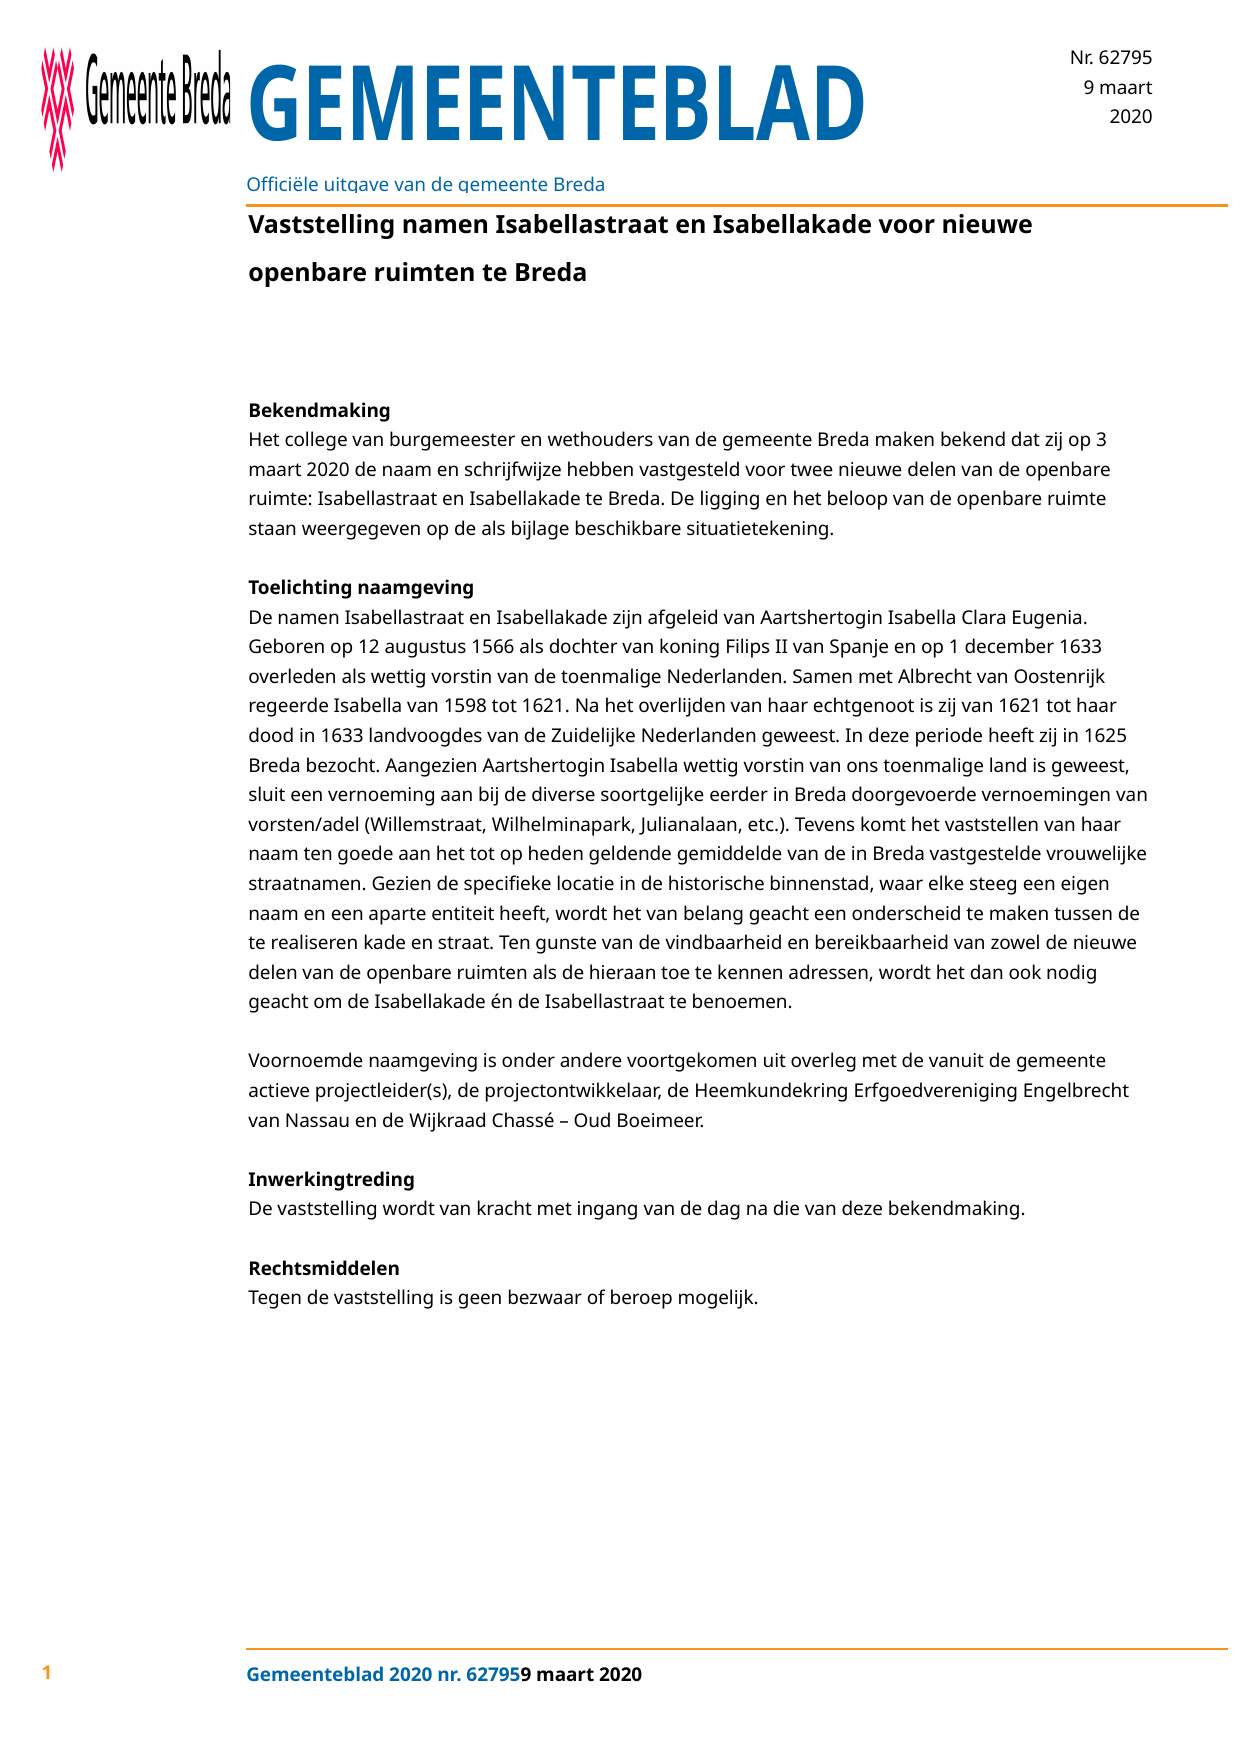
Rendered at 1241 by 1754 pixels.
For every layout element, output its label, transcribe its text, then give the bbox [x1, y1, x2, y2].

text Het college van burgemeester en wethouders van de gemeente Breda maken bekend dat zij op 3 maart 2020 de naam en schrijfwijze hebben vastgesteld voor twee nieuwe delen van de openbare ruimte: Isabellastraat en Isabellakade te Breda. De ligging en het beloop van de openbare ruimte staan weergegeven op de als bijlage beschikbare situatietekening. [248, 426, 1152, 541]
text Inwerkingtreding [248, 1166, 1152, 1192]
text Toelichting naamgeving [248, 574, 1152, 600]
picture [41, 47, 231, 172]
text De vaststelling wordt van kracht met ingang van de dag na die van deze bekendmaking. [248, 1196, 1152, 1221]
text Bekendmaking [248, 397, 1152, 422]
text Voornoemde naamgeving is onder andere voortgekomen uit overleg met de vanuit de gemeente actieve projectleider(s), de projectontwikkelaar, de Heemkundekring Erfgoedvereniging Engelbrecht van Nassau en de Wijkraad Chassé – Oud Boeimeer. [248, 1048, 1152, 1132]
text Tegen de vaststelling is geen bezwaar of beroep mogelijk. [248, 1284, 1152, 1310]
text De namen Isabellastraat en Isabellakade zijn afgeleid van Aartshertogin Isabella Clara Eugenia. Geboren op 12 augustus 1566 als dochter van koning Filips II van Spanje en op 1 december 1633 overleden als wettig vorstin van de toenmalige Nederlanden. Samen met Albrecht van Oostenrijk regeerde Isabella van 1598 tot 1621. Na het overlijden van haar echtgenoot is zij van 1621 tot haar dood in 1633 landvoogdes van de Zuidelijke Nederlanden geweest. In deze periode heeft zij in 1625 Breda bezocht. Aangezien Aartshertogin Isabella wettig vorstin van ons toenmalige land is geweest, sluit een vernoeming aan bij de diverse soortgelijke eerder in Breda doorgevoerde vernoemingen van vorsten/adel (Willemstraat, Wilhelminapark, Julianalaan, etc.). Tevens komt het vaststellen van haar naam ten goede aan het tot op heden geldende gemiddelde van de in Breda vastgestelde vrouwelijke straatnamen. Gezien de specifieke locatie in de historische binnenstad, waar elke steeg een eigen naam en een aparte entiteit heeft, wordt het van belang geacht een onderscheid te maken tussen de te realiseren kade en straat. Ten gunste van de vindbaarheid en bereikbaarheid van zowel de nieuwe delen van de openbare ruimten als de hieraan toe te kennen adressen, wordt het dan ook nodig geacht om de Isabellakade én de Isabellastraat te benoemen. [248, 604, 1152, 1014]
text Rechtsmiddelen [248, 1255, 1152, 1280]
text Vaststelling namen Isabellastraat en Isabellakade voor nieuwe openbare ruimten te Breda [248, 207, 1152, 288]
